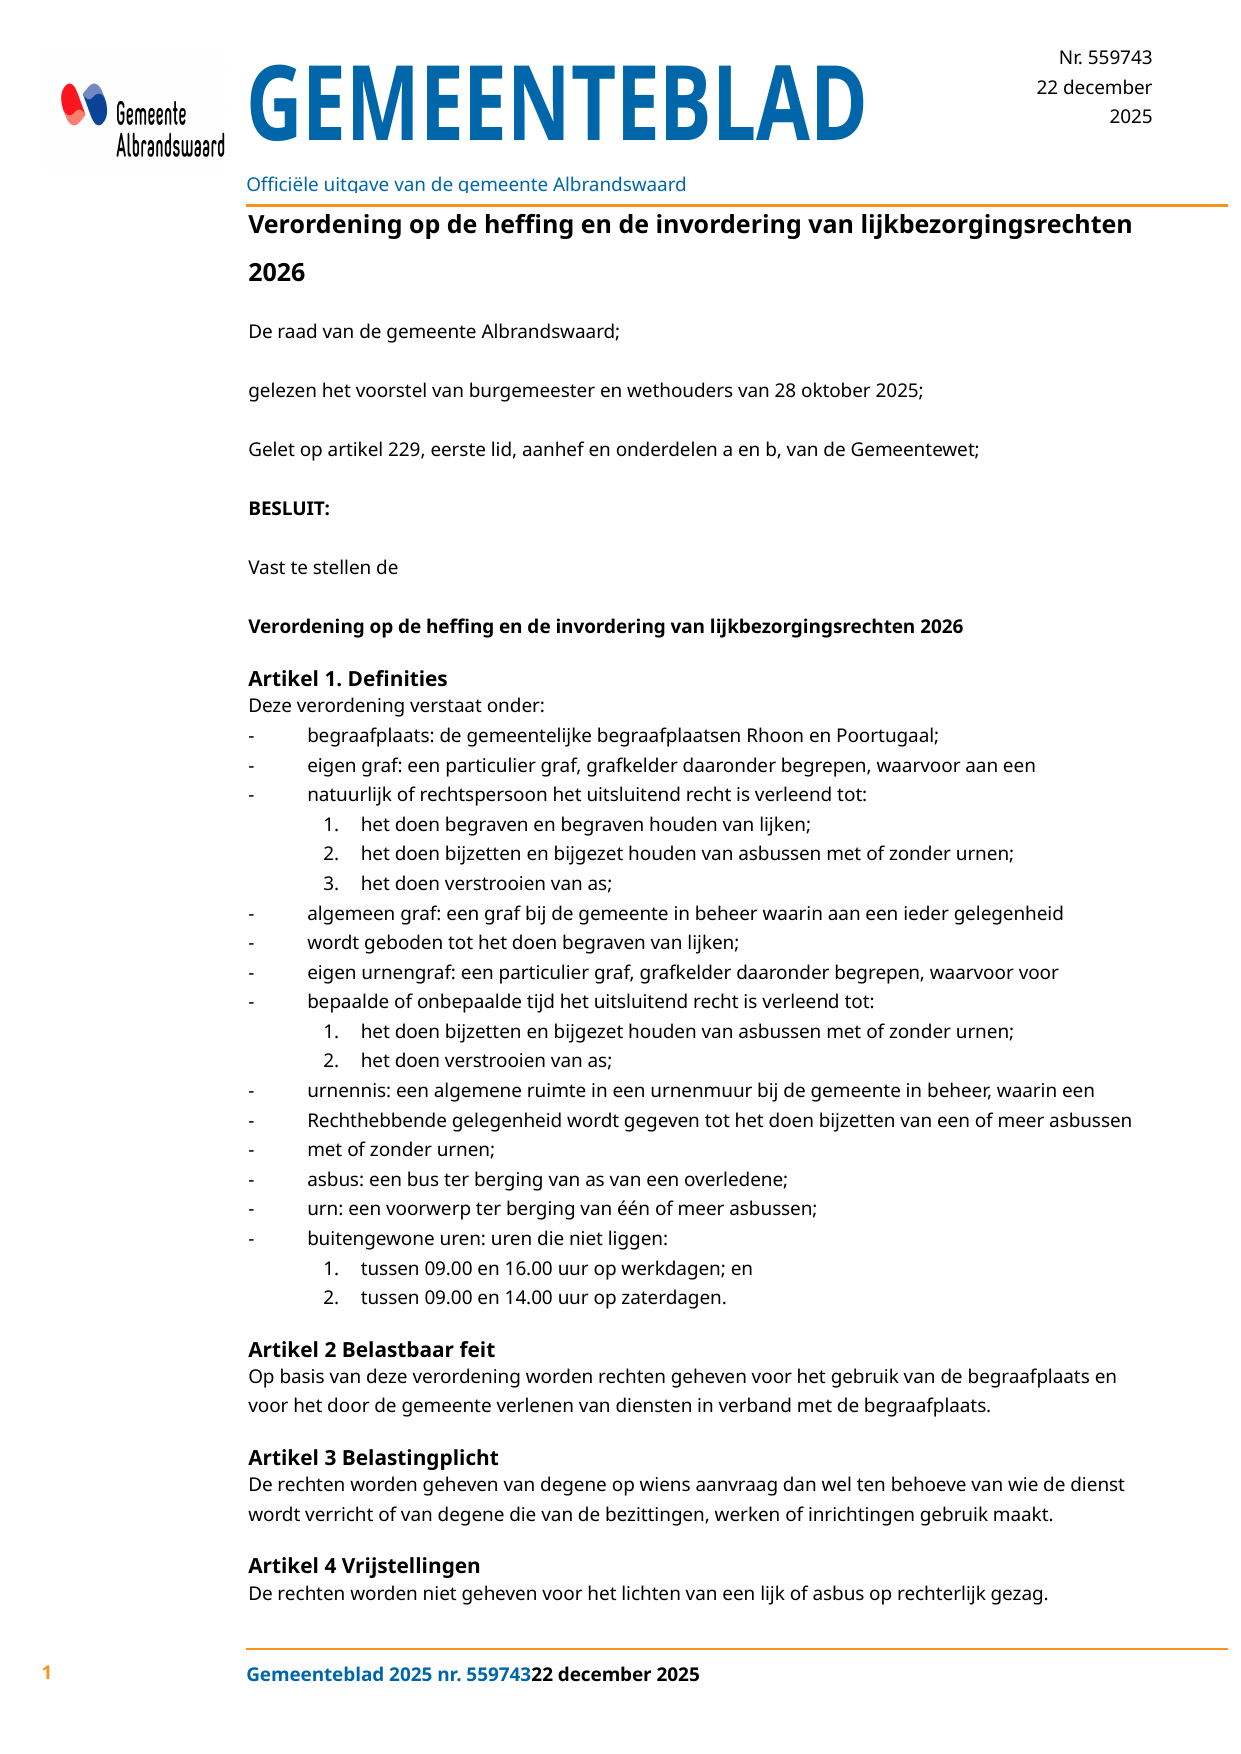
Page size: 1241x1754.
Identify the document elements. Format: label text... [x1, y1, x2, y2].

list natuurlijk of rechtspersoon het uitsluitend recht is verleend tot: [248, 781, 1152, 807]
text Op basis van deze verordening worden rechten geheven voor het gebruik van de begraafplaats en voor het door de gemeente verlenen van diensten in verband met de begraafplaats. [248, 1363, 1152, 1418]
text Vast te stellen de [248, 554, 1152, 580]
text gelezen het voorstel van burgemeester en wethouders van 28 oktober 2025; [248, 377, 1152, 403]
text Verordening op de heffing en de invordering van lijkbezorgingsrechten 2026 [248, 207, 1152, 288]
text Gelet op artikel 229, eerste lid, aanhef en onderdelen a en b, van de Gemeentewet; [248, 436, 1152, 462]
text Artikel 2 Belastbaar feit [248, 1335, 1152, 1363]
text De rechten worden geheven van degene op wiens aanvraag dan wel ten behoeve van wie de dienst wordt verricht of van degene die van de bezittingen, werken of inrichtingen gebruik maakt. [248, 1472, 1152, 1527]
list urnennis: een algemene ruimte in een urnenmuur bij de gemeente in beheer, waarin een [248, 1077, 1152, 1103]
list eigen urnengraf: een particulier graf, grafkelder daaronder begrepen, waarvoor voor [248, 959, 1152, 984]
list urn: een voorwerp ter berging van één of meer asbussen; [248, 1196, 1152, 1221]
list het doen verstrooien van as; [323, 870, 1152, 896]
text BESLUIT: [248, 495, 1152, 521]
text Artikel 1. Definities [248, 664, 1152, 693]
list met of zonder urnen; [248, 1136, 1152, 1162]
list buitengewone uren: uren die niet liggen: [248, 1225, 1152, 1251]
list het doen verstrooien van as; [323, 1048, 1152, 1073]
text Artikel 3 Belastingplicht [248, 1443, 1152, 1472]
list asbus: een bus ter berging van as van een overledene; [248, 1166, 1152, 1192]
list algemeen graf: een graf bij de gemeente in beheer waarin aan een ieder gelegenheid [248, 900, 1152, 925]
list eigen graf: een particulier graf, grafkelder daaronder begrepen, waarvoor aan een [248, 752, 1152, 777]
list het doen begraven en begraven houden van lijken; [323, 811, 1152, 837]
list wordt geboden tot het doen begraven van lijken; [248, 929, 1152, 955]
text Verordening op de heffing en de invordering van lijkbezorgingsrechten 2026 [248, 614, 1152, 639]
text Artikel 4 Vrijstellingen [248, 1552, 1152, 1580]
list tussen 09.00 en 14.00 uur op zaterdagen. [323, 1284, 1152, 1310]
text De rechten worden niet geheven voor het lichten van een lijk of asbus op rechterlijk gezag. [248, 1580, 1152, 1606]
list bepaalde of onbepaalde tijd het uitsluitend recht is verleend tot: [248, 988, 1152, 1014]
picture [41, 47, 231, 172]
list begraafplaats: de gemeentelijke begraafplaatsen Rhoon en Poortugaal; [248, 722, 1152, 748]
text Deze verordening verstaat onder: [248, 693, 1152, 718]
list Rechthebbende gelegenheid wordt gegeven tot het doen bijzetten van een of meer asbussen [248, 1107, 1152, 1132]
list tussen 09.00 en 16.00 uur op werkdagen; en [323, 1255, 1152, 1280]
list het doen bijzetten en bijgezet houden van asbussen met of zonder urnen; [323, 1018, 1152, 1044]
text De raad van de gemeente Albrandswaard; [248, 318, 1152, 344]
list het doen bijzetten en bijgezet houden van asbussen met of zonder urnen; [323, 841, 1152, 866]
